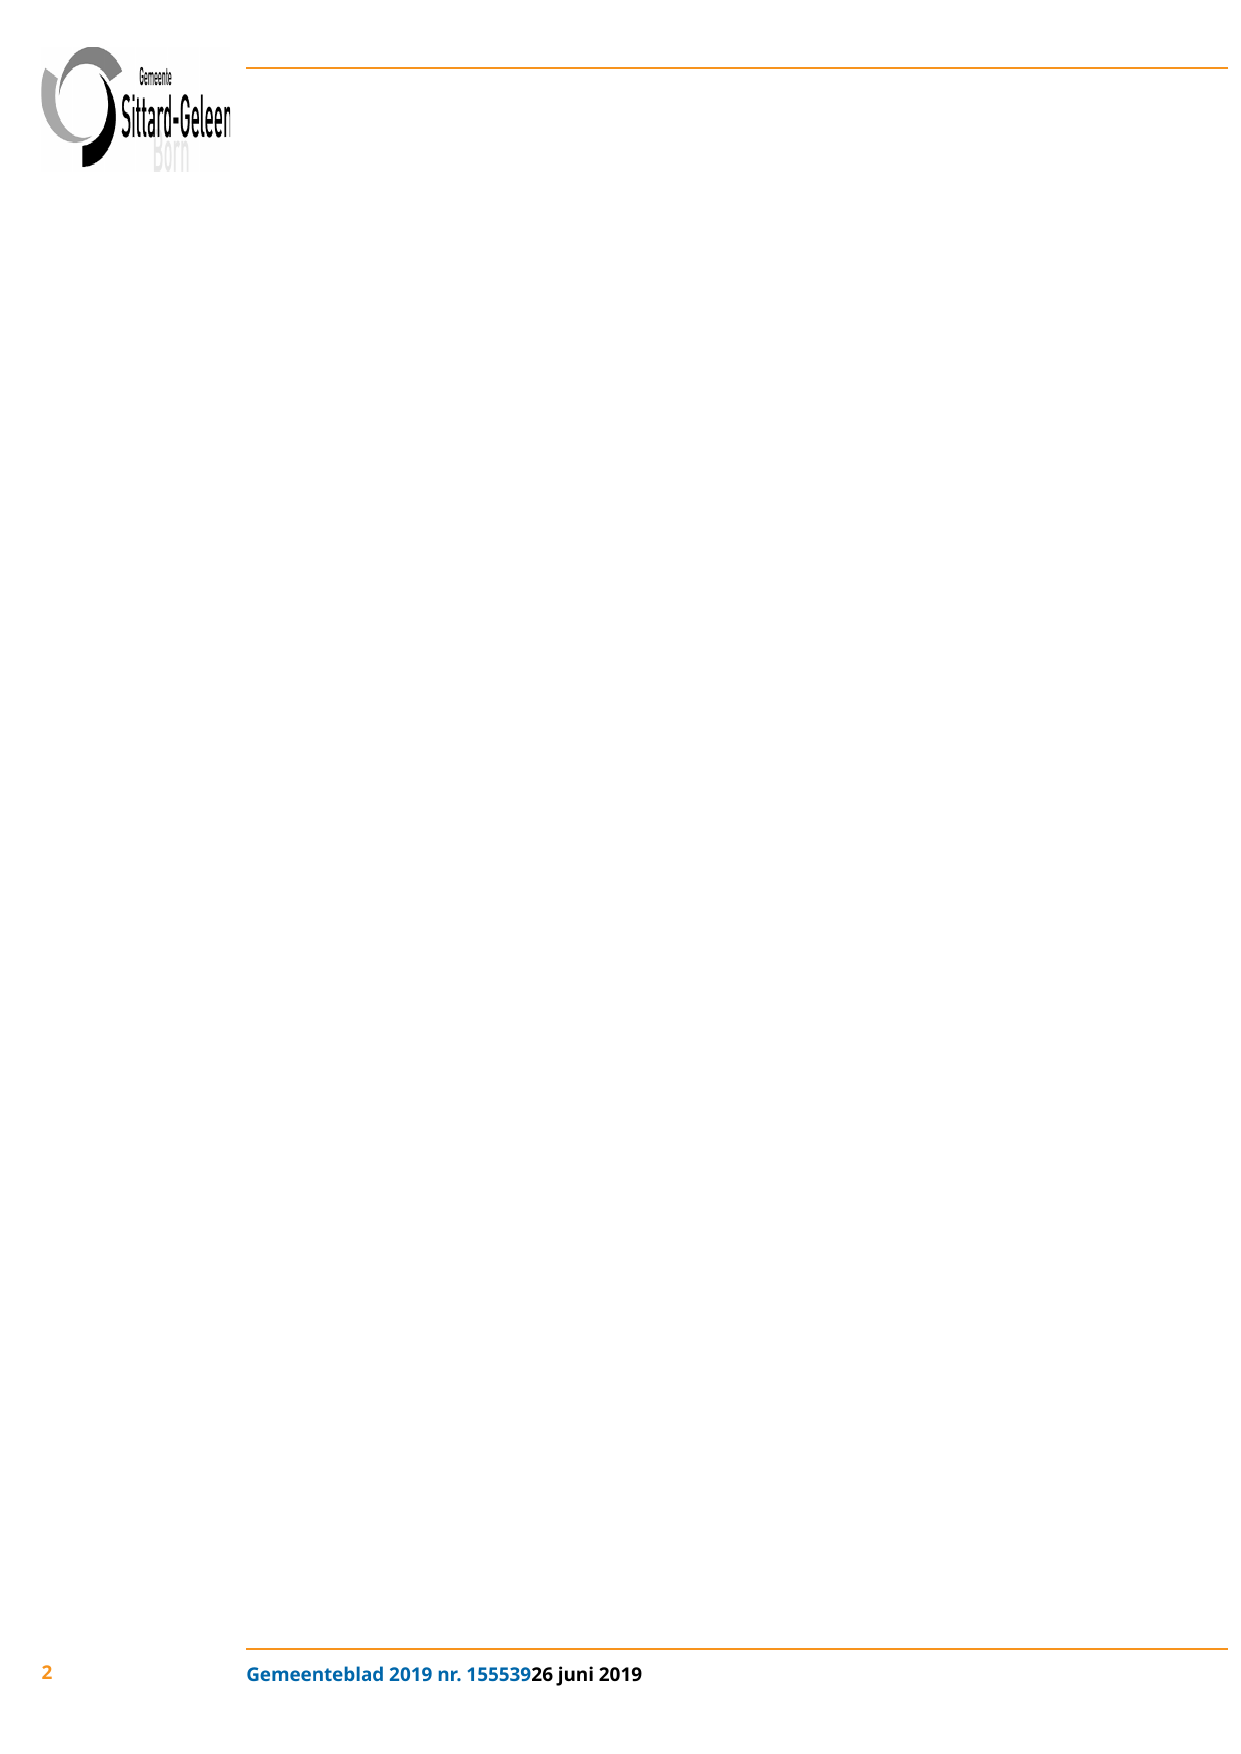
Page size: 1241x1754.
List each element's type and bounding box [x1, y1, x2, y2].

picture [41, 47, 231, 172]
